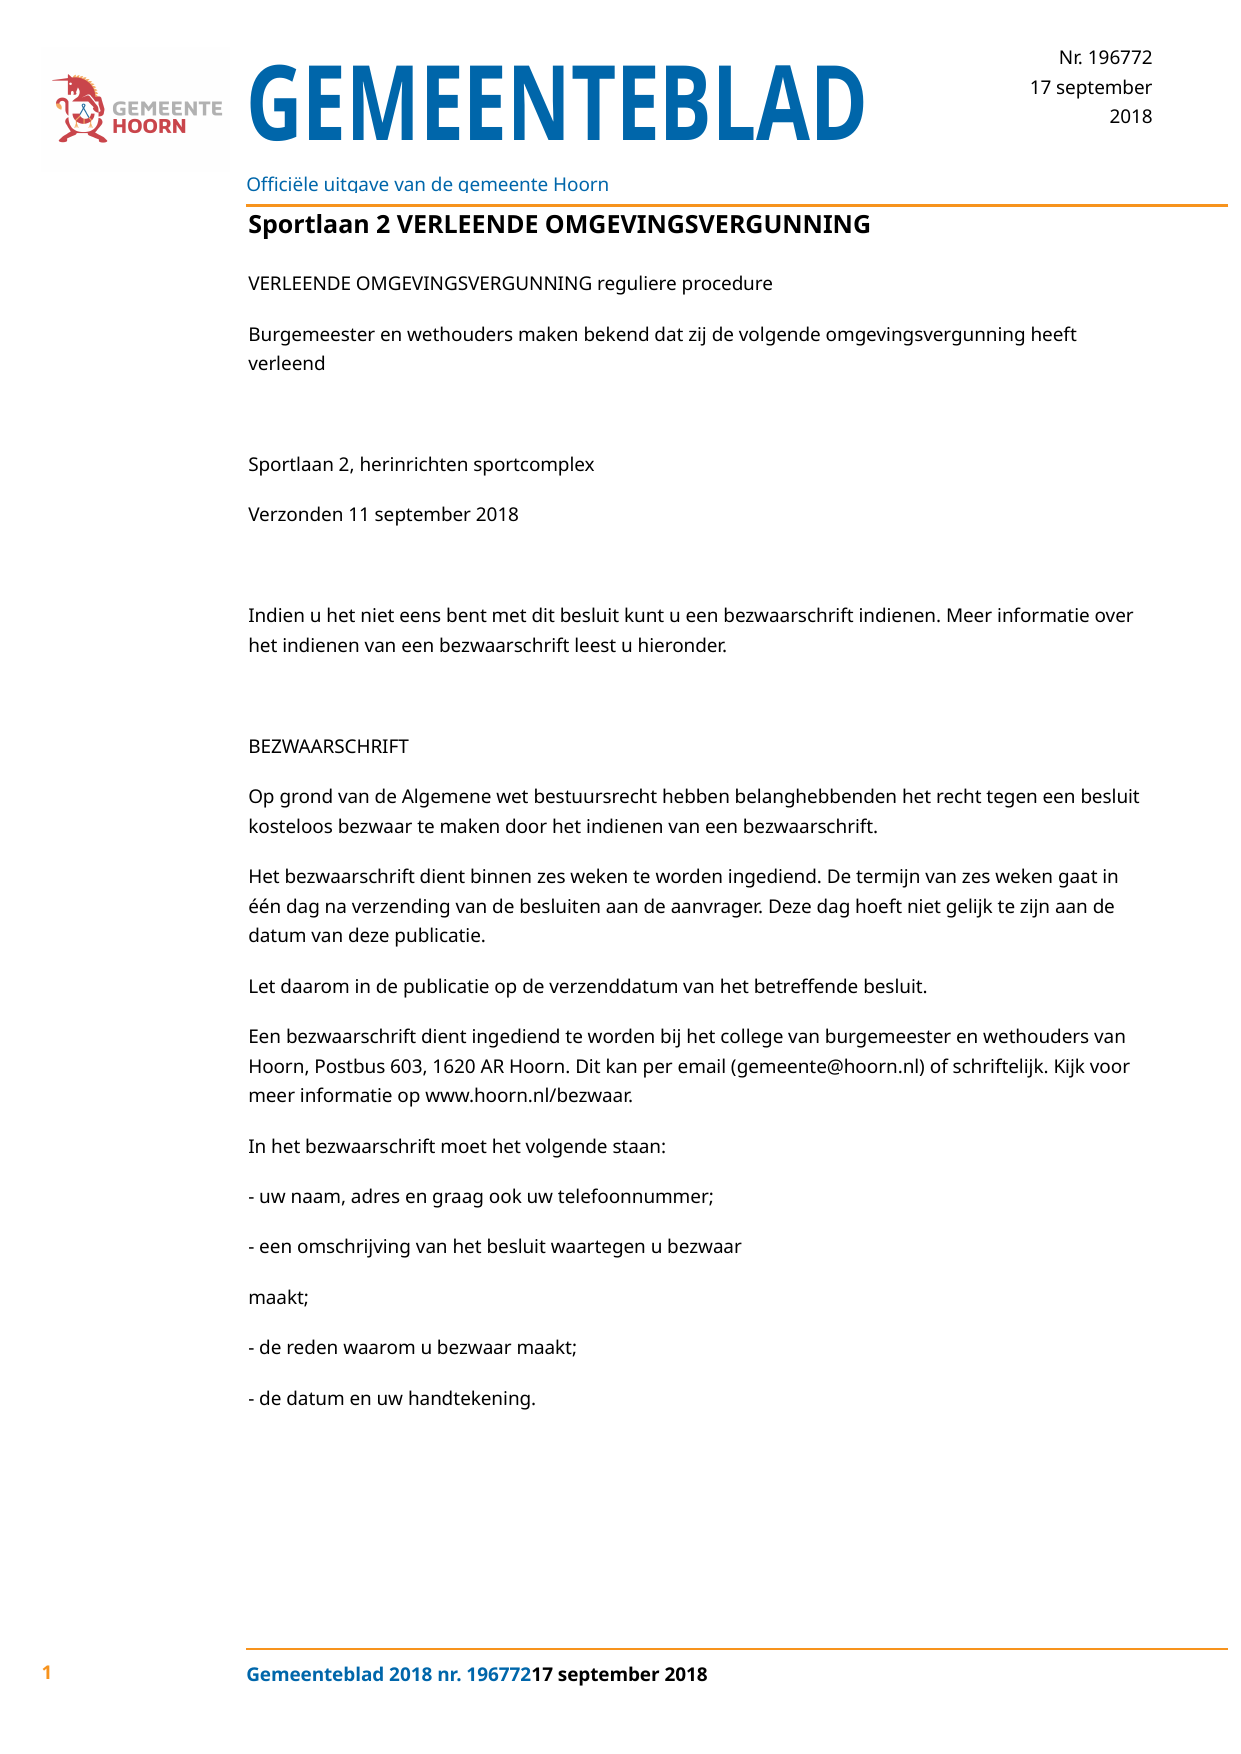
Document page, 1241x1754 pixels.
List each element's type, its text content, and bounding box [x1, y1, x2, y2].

text In het bezwaarschrift moet het volgende staan: [248, 1133, 1152, 1158]
text Verzonden 11 september 2018 [248, 502, 1152, 527]
text - uw naam, adres en graag ook uw telefoonnummer; [248, 1183, 1152, 1209]
text maakt; [248, 1284, 1152, 1310]
text Een bezwaarschrift dient ingediend te worden bij het college van burgemeester en wethouders van Hoorn, Postbus 603, 1620 AR Hoorn. Dit kan per email (gemeente@hoorn.nl) of schriftelijk. Kijk voor meer informatie op www.hoorn.nl/bezwaar. [248, 1023, 1152, 1108]
text - een omschrijving van het besluit waartegen u bezwaar [248, 1234, 1152, 1259]
text Let daarom in de publicatie op de verzenddatum van het betreffende besluit. [248, 973, 1152, 998]
text VERLEENDE OMGEVINGSVERGUNNING reguliere procedure [248, 270, 1152, 296]
text Op grond van de Algemene wet bestuursrecht hebben belanghebbenden het recht tegen een besluit kosteloos bezwaar te maken door het indienen van een bezwaarschrift. [248, 783, 1152, 838]
text - de datum en uw handtekening. [248, 1385, 1152, 1411]
picture [41, 47, 231, 172]
text BEZWAARSCHRIFT [248, 733, 1152, 758]
text - de reden waarom u bezwaar maakt; [248, 1334, 1152, 1360]
text Indien u het niet eens bent met dit besluit kunt u een bezwaarschrift indienen. Meer informatie over het indienen van een bezwaarschrift leest u hieronder. [248, 602, 1152, 658]
text Sportlaan 2, herinrichten sportcomplex [248, 451, 1152, 477]
text Sportlaan 2 VERLEENDE OMGEVINGSVERGUNNING [248, 207, 1152, 241]
text Het bezwaarschrift dient binnen zes weken te worden ingediend. De termijn van zes weken gaat in één dag na verzending van de besluiten aan de aanvrager. Deze dag hoeft niet gelijk te zijn aan de datum van deze publicatie. [248, 863, 1152, 948]
text Burgemeester en wethouders maken bekend dat zij de volgende omgevingsvergunning heeft verleend [248, 321, 1152, 376]
